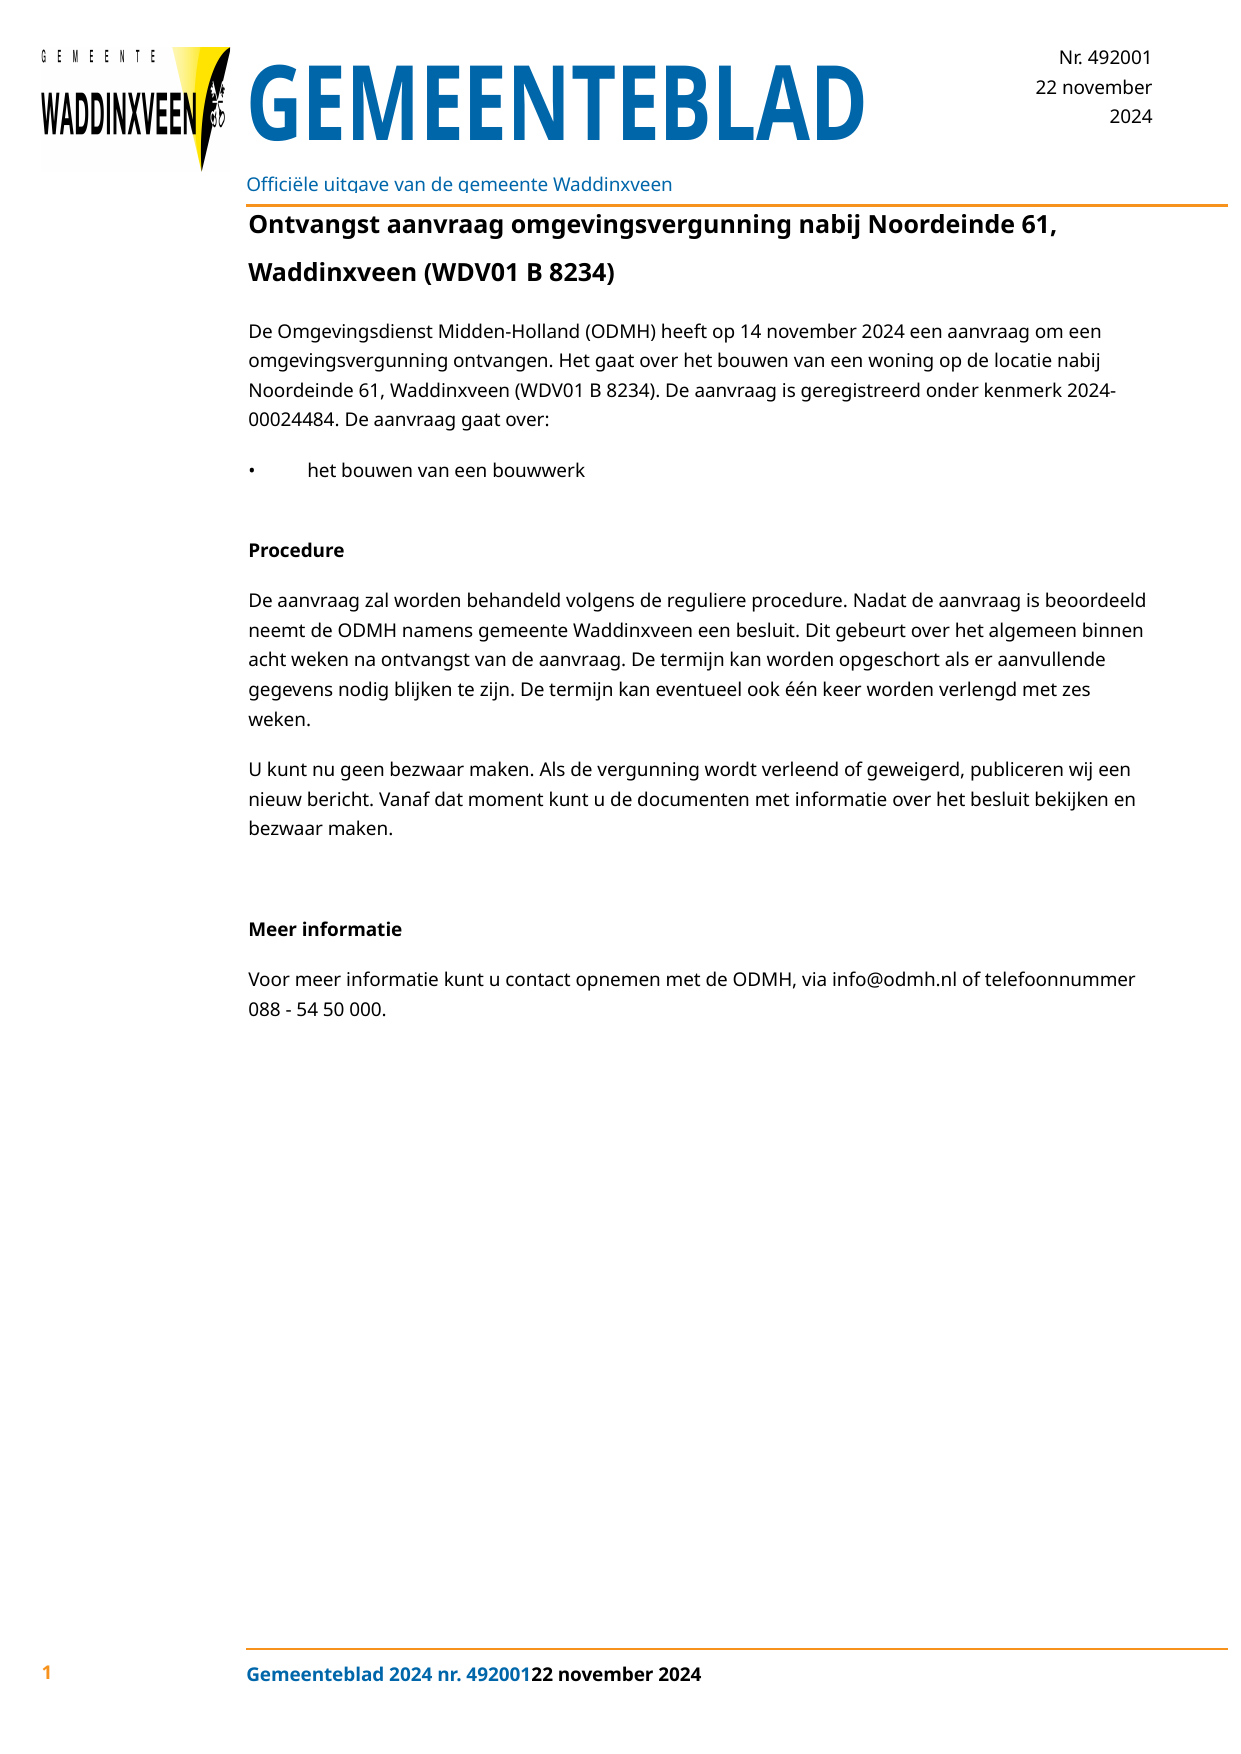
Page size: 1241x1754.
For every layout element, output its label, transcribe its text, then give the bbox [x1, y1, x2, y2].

list het bouwen van een bouwwerk [248, 457, 1152, 483]
text Procedure [248, 537, 1152, 563]
text De Omgevingsdienst Midden-Holland (ODMH) heeft op 14 november 2024 een aanvraag om een omgevingsvergunning ontvangen. Het gaat over het bouwen van een woning op de locatie nabij Noordeinde 61, Waddinxveen (WDV01 B 8234). De aanvraag is geregistreerd onder kenmerk 2024-00024484. De aanvraag gaat over: [248, 318, 1152, 432]
text Ontvangst aanvraag omgevingsvergunning nabij Noordeinde 61, Waddinxveen (WDV01 B 8234) [248, 207, 1152, 288]
text De aanvraag zal worden behandeld volgens de reguliere procedure. Nadat de aanvraag is beoordeeld neemt de ODMH namens gemeente Waddinxveen een besluit. Dit gebeurt over het algemeen binnen acht weken na ontvangst van de aanvraag. De termijn kan worden opgeschort als er aanvullende gegevens nodig blijken te zijn. De termijn kan eventueel ook één keer worden verlengd met zes weken. [248, 587, 1152, 732]
text Meer informatie [248, 916, 1152, 942]
picture [41, 47, 231, 172]
text U kunt nu geen bezwaar maken. Als de vergunning wordt verleend of geweigerd, publiceren wij een nieuw bericht. Vanaf dat moment kunt u de documenten met informatie over het besluit bekijken en bezwaar maken. [248, 756, 1152, 841]
text Voor meer informatie kunt u contact opnemen met de ODMH, via info@odmh.nl of telefoonnummer 088 - 54 50 000. [248, 967, 1152, 1022]
